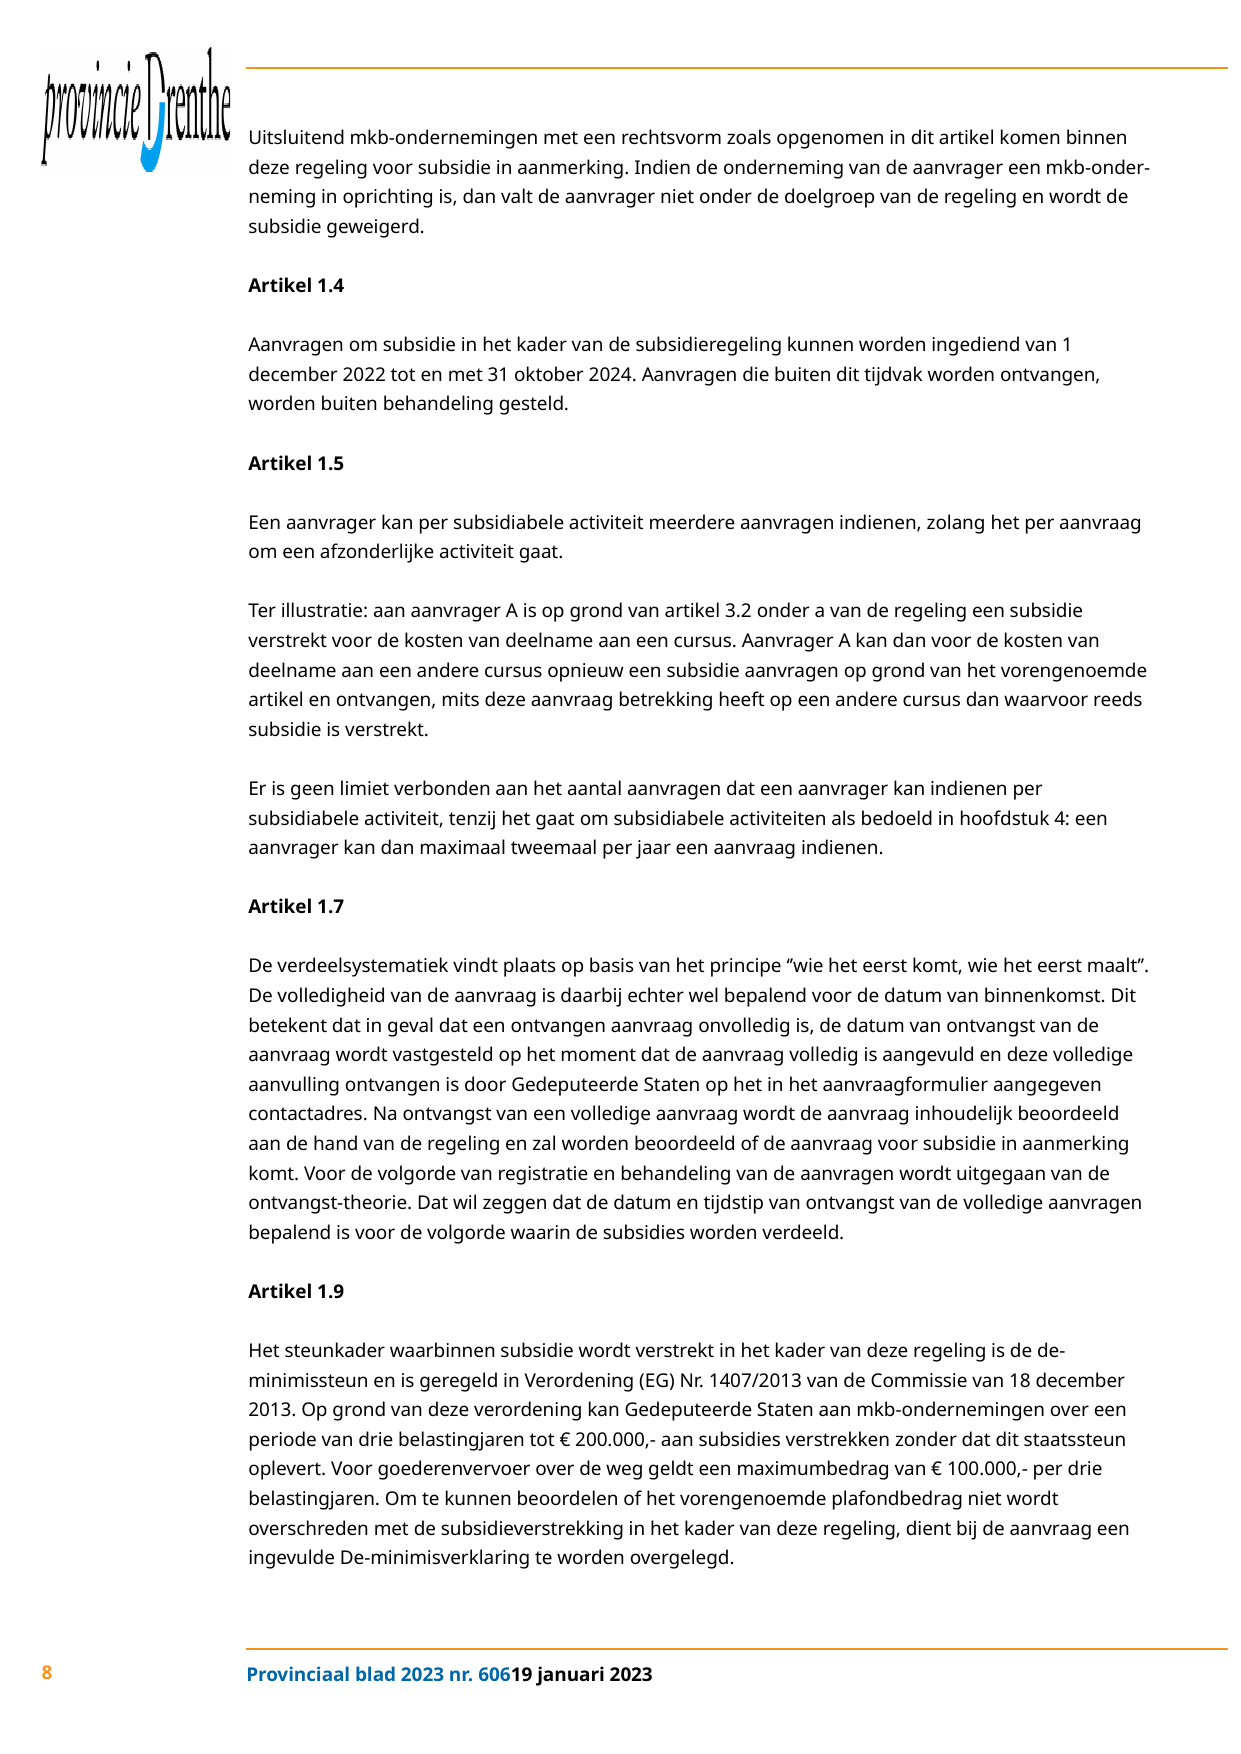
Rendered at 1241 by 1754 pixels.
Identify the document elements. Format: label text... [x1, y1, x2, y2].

text Artikel 1.5 [248, 450, 1152, 476]
text Artikel 1.9 [248, 1278, 1152, 1304]
text Uitsluitend mkb-ondernemingen met een rechtsvorm zoals opgenomen in dit artikel komen binnen deze regeling voor subsidie in aanmerking. Indien de onderneming van de aanvrager een mkb-onder-neming in oprichting is, dan valt de aanvrager niet onder de doelgroep van de regeling en wordt de subsidie geweigerd. [248, 124, 1152, 239]
text Aanvragen om subsidie in het kader van de subsidieregeling kunnen worden ingediend van 1 december 2022 tot en met 31 oktober 2024. Aanvragen die buiten dit tijdvak worden ontvangen, worden buiten behandeling gesteld. [248, 331, 1152, 416]
text De verdeelsystematiek vindt plaats op basis van het principe ‘’wie het eerst komt, wie het eerst maalt’’. De volledigheid van de aanvraag is daarbij echter wel bepalend voor de datum van binnenkomst. Dit betekent dat in geval dat een ontvangen aanvraag onvolledig is, de datum van ontvangst van de aanvraag wordt vastgesteld op het moment dat de aanvraag volledig is aangevuld en deze volledige aanvulling ontvangen is door Gedeputeerde Staten op het in het aanvraagformulier aangegeven contactadres. Na ontvangst van een volledige aanvraag wordt de aanvraag inhoudelijk beoordeeld aan de hand van de regeling en zal worden beoordeeld of de aanvraag voor subsidie in aanmerking komt. Voor de volgorde van registratie en behandeling van de aanvragen wordt uitgegaan van de ontvangst-theorie. Dat wil zeggen dat de datum en tijdstip van ontvangst van de volledige aanvragen bepalend is voor de volgorde waarin de subsidies worden verdeeld. [248, 953, 1152, 1245]
text Artikel 1.4 [248, 272, 1152, 298]
text Het steunkader waarbinnen subsidie wordt verstrekt in het kader van deze regeling is de de-minimissteun en is geregeld in Verordening (EG) Nr. 1407/2013 van de Commissie van 18 december 2013. Op grond van deze verordening kan Gedeputeerde Staten aan mkb-ondernemingen over een periode van drie belastingjaren tot € 200.000,- aan subsidies verstrekken zonder dat dit staatssteun oplevert. Voor goederenvervoer over de weg geldt een maximumbedrag van € 100.000,- per drie belastingjaren. Om te kunnen beoordelen of het vorengenoemde plafondbedrag niet wordt overschreden met de subsidieverstrekking in het kader van deze regeling, dient bij de aanvraag een ingevulde De-minimisverklaring te worden overgelegd. [248, 1337, 1152, 1570]
text Een aanvrager kan per subsidiabele activiteit meerdere aanvragen indienen, zolang het per aanvraag om een afzonderlijke activiteit gaat. [248, 509, 1152, 564]
text Er is geen limiet verbonden aan het aantal aanvragen dat een aanvrager kan indienen per subsidiabele activiteit, tenzij het gaat om subsidiabele activiteiten als bedoeld in hoofdstuk 4: een aanvrager kan dan maximaal tweemaal per jaar een aanvraag indienen. [248, 775, 1152, 860]
text Ter illustratie: aan aanvrager A is op grond van artikel 3.2 onder a van de regeling een subsidie verstrekt voor de kosten van deelname aan een cursus. Aanvrager A kan dan voor de kosten van deelname aan een andere cursus opnieuw een subsidie aanvragen op grond van het vorengenoemde artikel en ontvangen, mits deze aanvraag betrekking heeft op een andere cursus dan waarvoor reeds subsidie is verstrekt. [248, 598, 1152, 742]
picture [41, 47, 231, 172]
text Artikel 1.7 [248, 893, 1152, 919]
